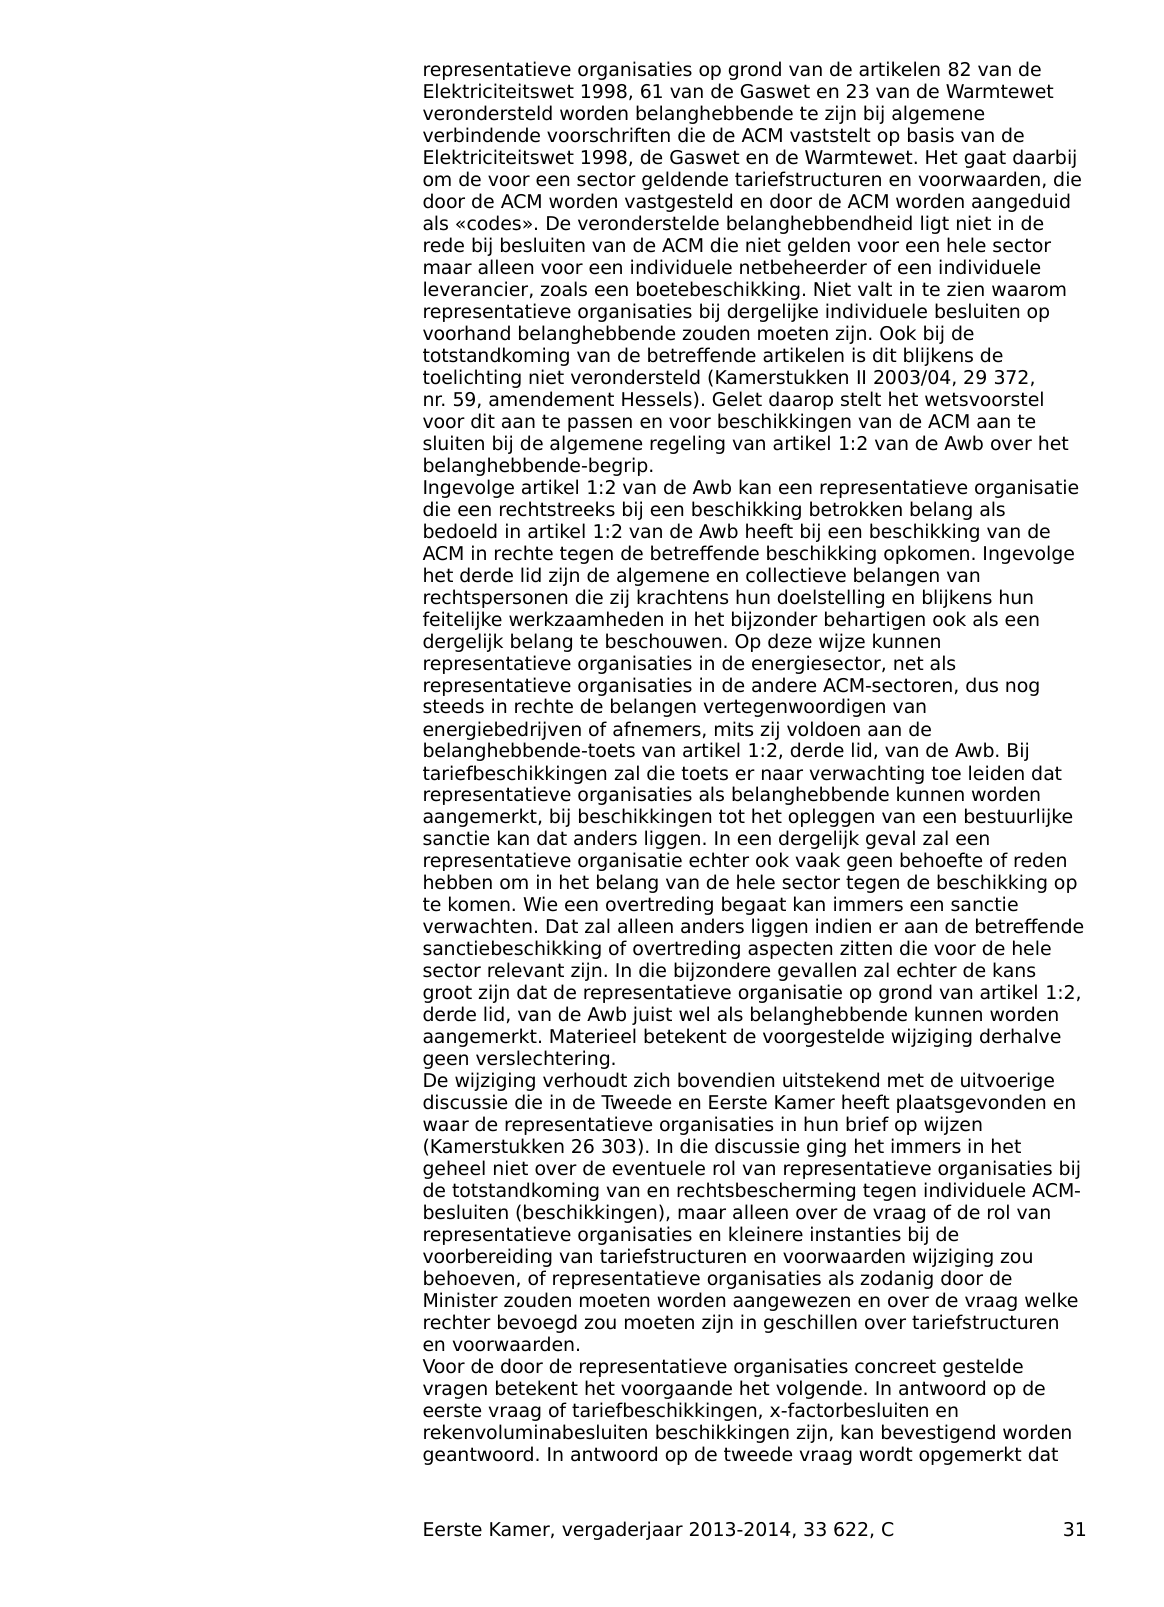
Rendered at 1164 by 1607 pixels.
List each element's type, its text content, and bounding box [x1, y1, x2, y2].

text representatieve organisaties op grond van de artikelen 82 van de Elektriciteitswet 1998, 61 van de Gaswet en 23 van de Warmtewet verondersteld worden belanghebbende te zijn bij algemene verbindende voorschriften die de ACM vaststelt op basis van de Elektriciteitswet 1998, de Gaswet en de Warmtewet. Het gaat daarbij om de voor een sector geldende tariefstructuren en voorwaarden, die door de ACM worden vastgesteld en door de ACM worden aangeduid als «codes». De veronderstelde belanghebbendheid ligt niet in de rede bij besluiten van de ACM die niet gelden voor een hele sector maar alleen voor een individuele netbeheerder of een individuele leverancier, zoals een boetebeschikking. Niet valt in te zien waarom representatieve organisaties bij dergelijke individuele besluiten op voorhand belanghebbende zouden moeten zijn. Ook bij de totstandkoming van de betreffende artikelen is dit blijkens de toelichting niet verondersteld (Kamerstukken II 2003/04, 29 372, nr. 59, amendement Hessels). Gelet daarop stelt het wetsvoorstel voor dit aan te passen en voor beschikkingen van de ACM aan te sluiten bij de algemene regeling van artikel 1:2 van de Awb over het belanghebbende-begrip. [422, 59, 1087, 477]
text De wijziging verhoudt zich bovendien uitstekend met de uitvoerige discussie die in de Tweede en Eerste Kamer heeft plaatsgevonden en waar de representatieve organisaties in hun brief op wijzen (Kamerstukken 26 303). In die discussie ging het immers in het geheel niet over de eventuele rol van representatieve organisaties bij de totstandkoming van en rechtsbescherming tegen individuele ACM-besluiten (beschikkingen), maar alleen over de vraag of de rol van representatieve organisaties en kleinere instanties bij de voorbereiding van tariefstructuren en voorwaarden wijziging zou behoeven, of representatieve organisaties als zodanig door de Minister zouden moeten worden aangewezen en over de vraag welke rechter bevoegd zou moeten zijn in geschillen over tariefstructuren en voorwaarden. [422, 1070, 1087, 1356]
text Voor de door de representatieve organisaties concreet gestelde vragen betekent het voorgaande het volgende. In antwoord op de eerste vraag of tariefbeschikkingen, x-factorbesluiten en rekenvoluminabesluiten beschikkingen zijn, kan bevestigend worden geantwoord. In antwoord op de tweede vraag wordt opgemerkt dat [422, 1356, 1087, 1466]
text Ingevolge artikel 1:2 van de Awb kan een representatieve organisatie die een rechtstreeks bij een beschikking betrokken belang als bedoeld in artikel 1:2 van de Awb heeft bij een beschikking van de ACM in rechte tegen de betreffende beschikking opkomen. Ingevolge het derde lid zijn de algemene en collectieve belangen van rechtspersonen die zij krachtens hun doelstelling en blijkens hun feitelijke werkzaamheden in het bijzonder behartigen ook als een dergelijk belang te beschouwen. Op deze wijze kunnen representatieve organisaties in de energiesector, net als representatieve organisaties in de andere ACM-sectoren, dus nog steeds in rechte de belangen vertegenwoordigen van energiebedrijven of afnemers, mits zij voldoen aan de belanghebbende-toets van artikel 1:2, derde lid, van de Awb. Bij tariefbeschikkingen zal die toets er naar verwachting toe leiden dat representatieve organisaties als belanghebbende kunnen worden aangemerkt, bij beschikkingen tot het opleggen van een bestuurlijke sanctie kan dat anders liggen. In een dergelijk geval zal een representatieve organisatie echter ook vaak geen behoefte of reden hebben om in het belang van de hele sector tegen de beschikking op te komen. Wie een overtreding begaat kan immers een sanctie verwachten. Dat zal alleen anders liggen indien er aan de betreffende sanctiebeschikking of overtreding aspecten zitten die voor de hele sector relevant zijn. In die bijzondere gevallen zal echter de kans groot zijn dat de representatieve organisatie op grond van artikel 1:2, derde lid, van de Awb juist wel als belanghebbende kunnen worden aangemerkt. Materieel betekent de voorgestelde wijziging derhalve geen verslechtering. [422, 477, 1087, 1070]
